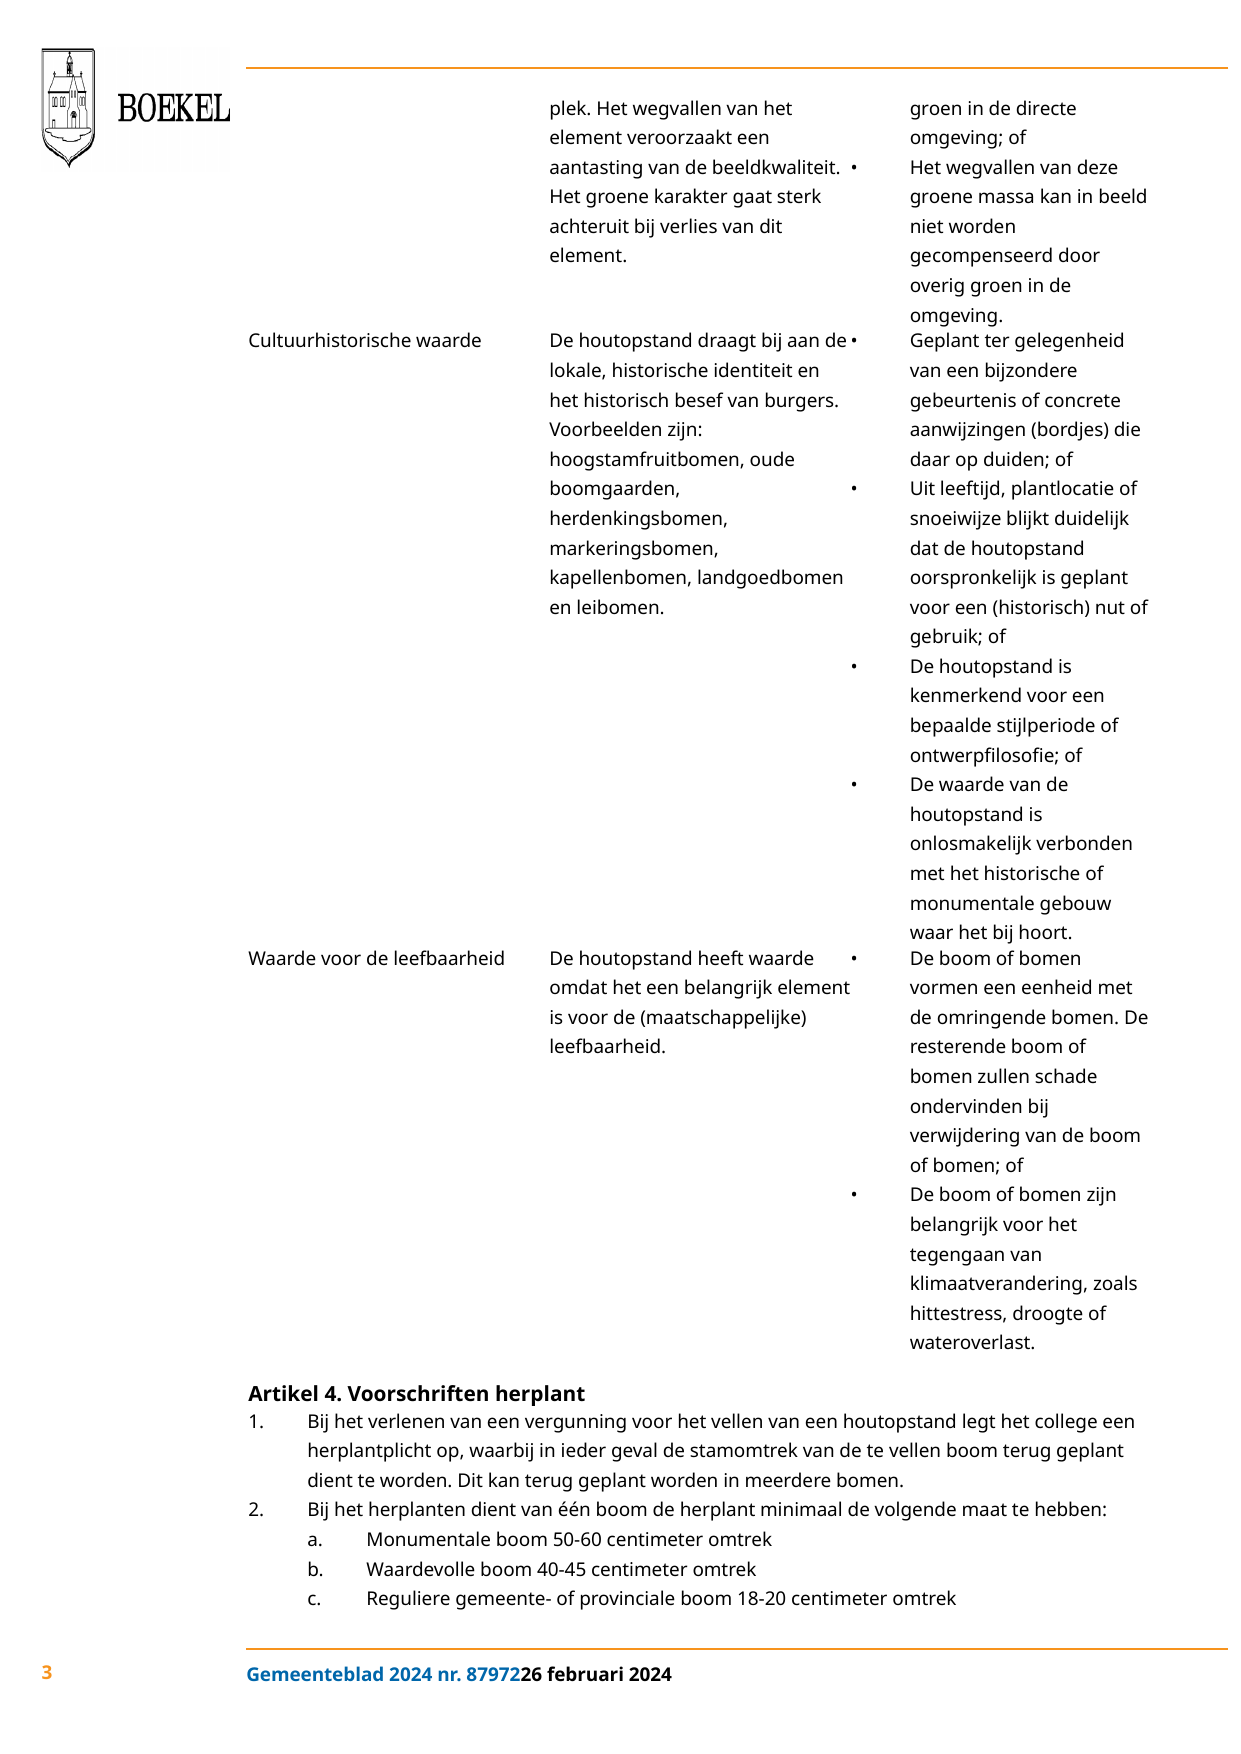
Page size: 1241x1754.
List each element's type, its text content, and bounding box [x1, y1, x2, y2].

table_cell De houtopstand draagt bij aan de lokale, historische identiteit en het historisch besef van burgers. Voorbeelden zijn: hoogstamfruitbomen, oude boomgaarden, herdenkingsbomen, markeringsbomen, kapellenbomen, landgoedbomen en leibomen. [549, 328, 850, 945]
list Bij het herplanten dient van één boom de herplant minimaal de volgende maat te hebben: [248, 1497, 1152, 1522]
table_cell De houtopstand heeft waarde omdat het een belangrijk element is voor de (maatschappelijke) leefbaarheid. [549, 945, 850, 1355]
picture [41, 47, 231, 172]
list Waardevolle boom 40-45 centimeter omtrek [307, 1556, 1152, 1581]
table_cell De boom of bomen vormen een eenheid met de omringende bomen. De resterende boom of bomen zullen schade ondervinden bij verwijdering van de boom of bomen; of De boom of bomen zijn belangrijk voor het tegengaan van klimaatverandering, zoals hittestress, droogte of wateroverlast. [850, 945, 1152, 1355]
table_cell Geplant ter gelegenheid van een bijzondere gebeurtenis of concrete aanwijzingen (bordjes) die daar op duiden; of Uit leeftijd, plantlocatie of snoeiwijze blijkt duidelijk dat de houtopstand oorspronkelijk is geplant voor een (historisch) nut of gebruik; of De houtopstand is kenmerkend voor een bepaalde stijlperiode of ontwerpfilosofie; of De waarde van de houtopstand is onlosmakelijk verbonden met het historische of monumentale gebouw waar het bij hoort. [850, 328, 1152, 945]
list Reguliere gemeente- of provinciale boom 18-20 centimeter omtrek [307, 1585, 1152, 1611]
list Bij het verlenen van een vergunning voor het vellen van een houtopstand legt het college een herplantplicht op, waarbij in ieder geval de stamomtrek van de te vellen boom terug geplant dient te worden. Dit kan terug geplant worden in meerdere bomen. [248, 1408, 1152, 1493]
table_cell Cultuurhistorische waarde [248, 328, 549, 945]
table_cell Waarde voor de leefbaarheid [248, 945, 549, 1355]
table_cell plek. Het wegvallen van het element veroorzaakt een aantasting van de beeldkwaliteit. Het groene karakter gaat sterk achteruit bij verlies van dit element. [549, 95, 850, 328]
table_cell [248, 95, 549, 328]
table_cell groen in de directe omgeving; of Het wegvallen van deze groene massa kan in beeld niet worden gecompenseerd door overig groen in de omgeving. [850, 95, 1152, 328]
list Monumentale boom 50-60 centimeter omtrek [307, 1526, 1152, 1552]
text Artikel 4. Voorschriften herplant [248, 1379, 1152, 1408]
